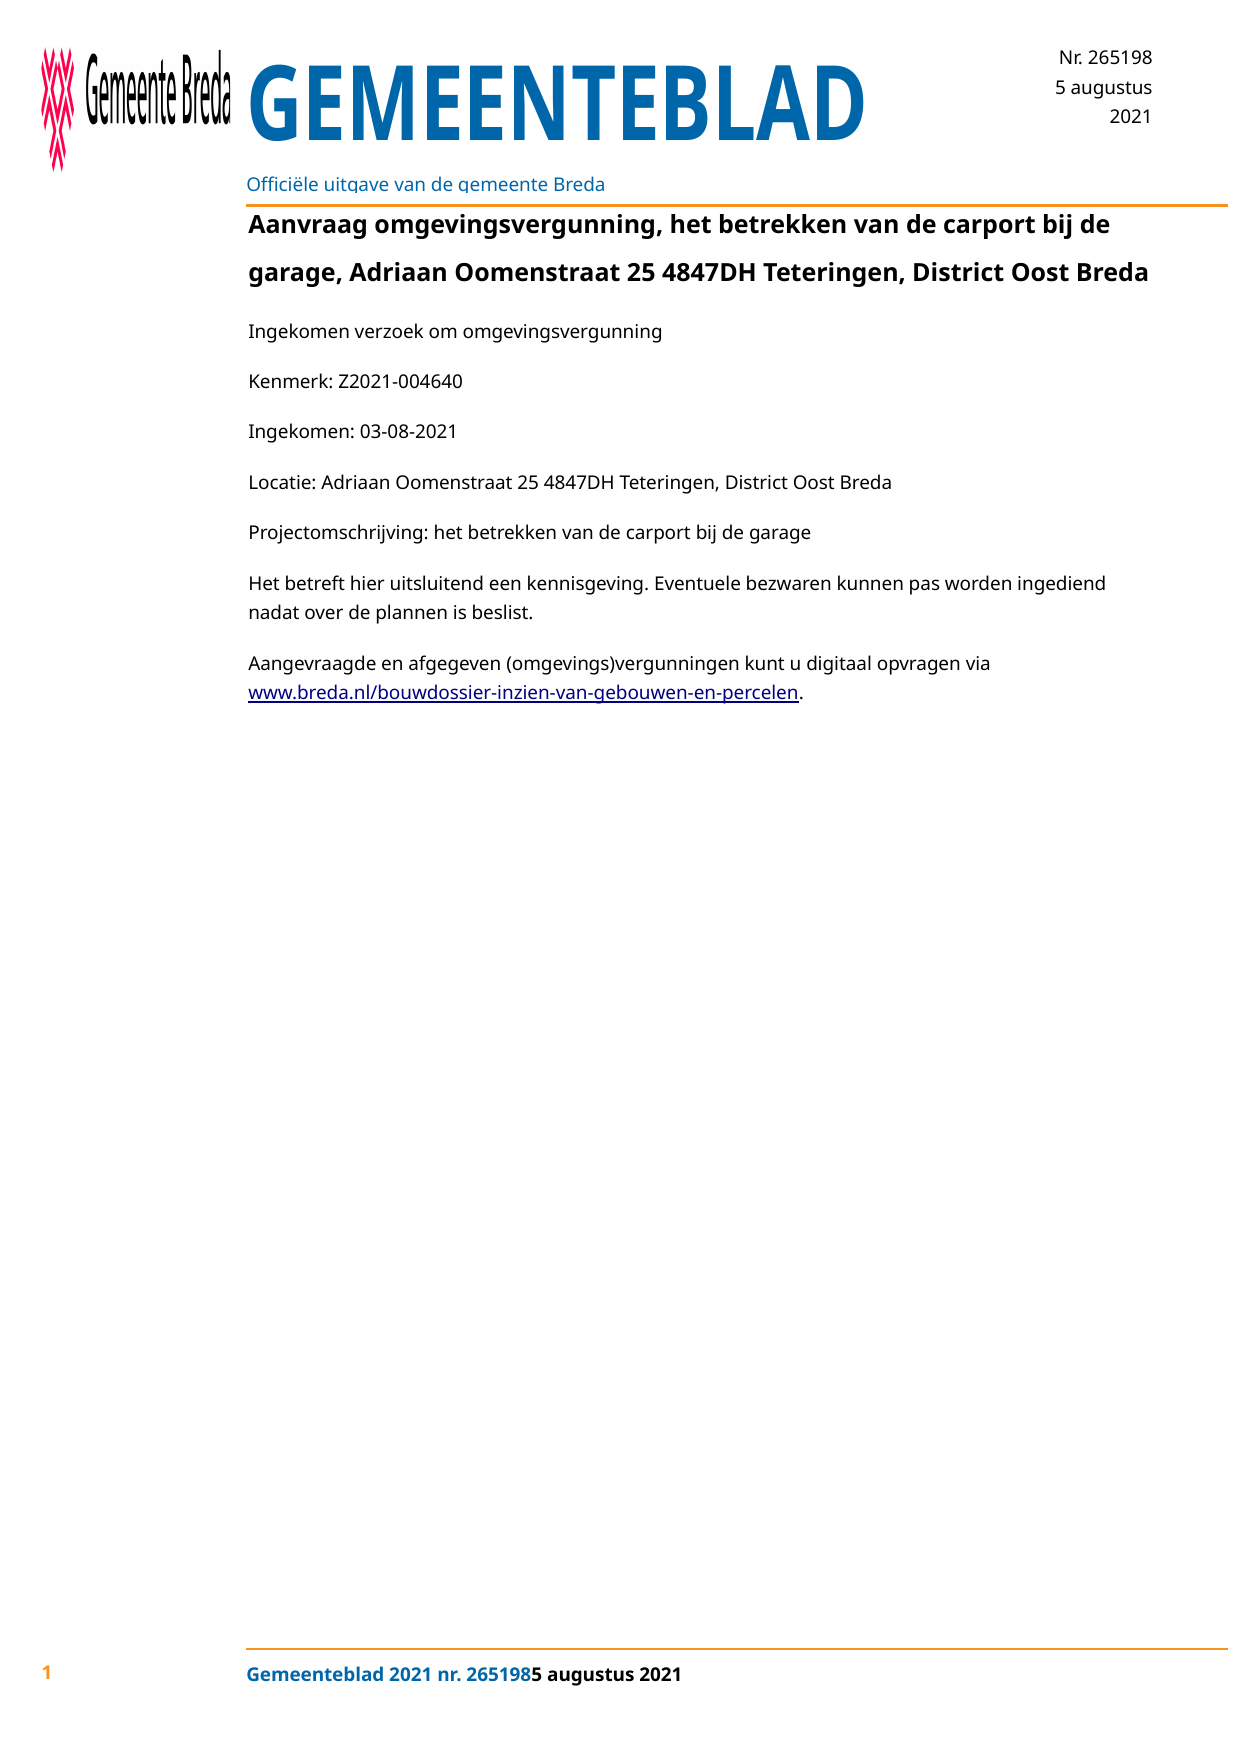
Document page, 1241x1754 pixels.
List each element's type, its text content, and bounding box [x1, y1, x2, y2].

text Aangevraagde en afgegeven (omgevings)vergunningen kunt u digitaal opvragen via www.breda.nl/bouwdossier-inzien-van-gebouwen-en-percelen. [248, 650, 1152, 705]
text Het betreft hier uitsluitend een kennisgeving. Eventuele bezwaren kunnen pas worden ingediend nadat over de plannen is beslist. [248, 570, 1152, 625]
picture [41, 47, 231, 172]
text Projectomschrijving: het betrekken van de carport bij de garage [248, 519, 1152, 545]
text Locatie: Adriaan Oomenstraat 25 4847DH Teteringen, District Oost Breda [248, 469, 1152, 495]
text Ingekomen verzoek om omgevingsvergunning [248, 318, 1152, 344]
text Aanvraag omgevingsvergunning, het betrekken van de carport bij de garage, Adriaan Oomenstraat 25 4847DH Teteringen, District Oost Breda [248, 207, 1152, 288]
text Ingekomen: 03-08-2021 [248, 419, 1152, 444]
text Kenmerk: Z2021-004640 [248, 368, 1152, 394]
